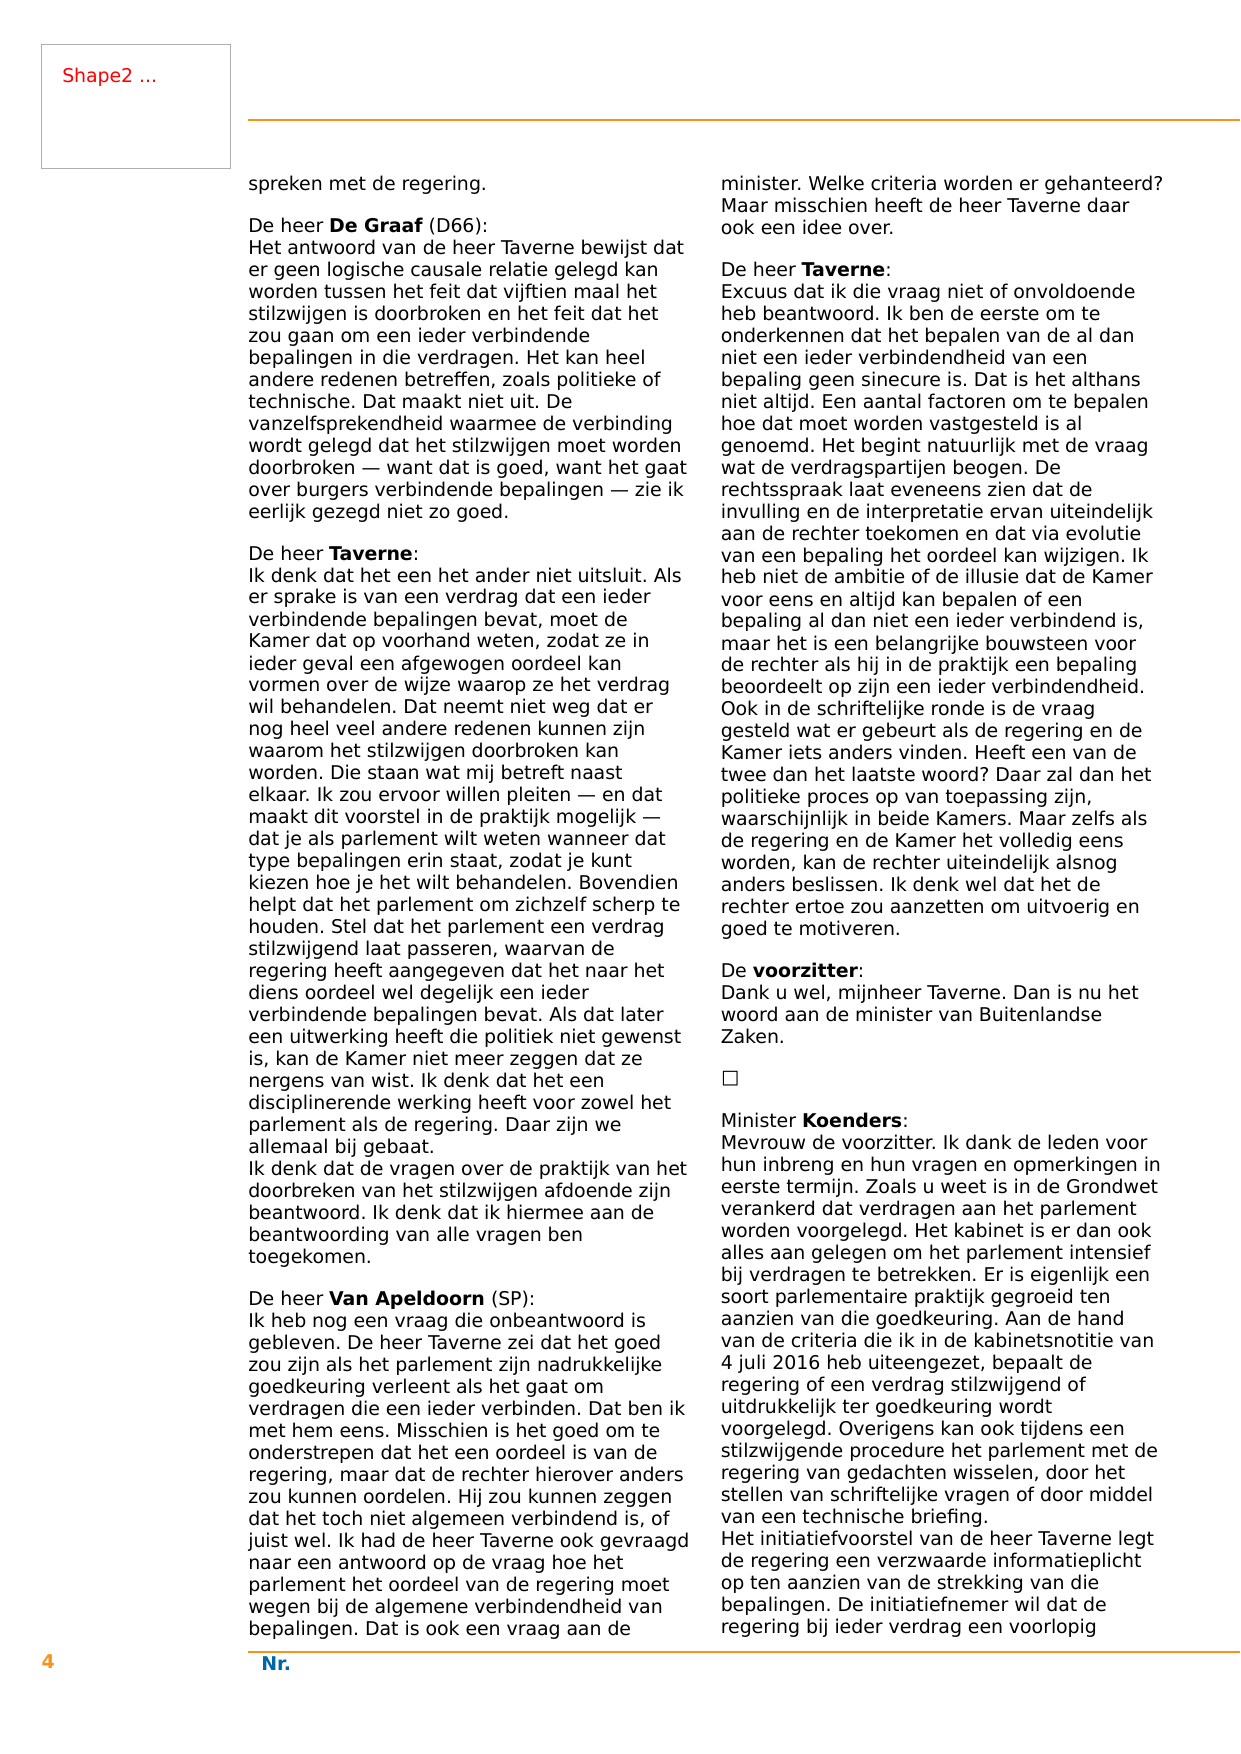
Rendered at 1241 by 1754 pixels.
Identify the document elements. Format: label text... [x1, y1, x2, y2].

text De voorzitter: [721, 960, 1163, 982]
text Ik heb nog een vraag die onbeantwoord is gebleven. De heer Taverne zei dat het goed zou zijn als het parlement zijn nadrukkelijke goedkeuring verleent als het gaat om verdragen die een ieder verbinden. Dat ben ik met hem eens. Misschien is het goed om te onderstrepen dat het een oordeel is van de regering, maar dat de rechter hierover anders zou kunnen oordelen. Hij zou kunnen zeggen dat het toch niet algemeen verbindend is, of juist wel. Ik had de heer Taverne ook gevraagd naar een antwoord op de vraag hoe het parlement het oordeel van de regering moet wegen bij de algemene verbindendheid van bepalingen. Dat is ook een vraag aan de [248, 1310, 691, 1639]
text minister. Welke criteria worden er gehanteerd? Maar misschien heeft de heer Taverne daar ook een idee over. [721, 173, 1163, 239]
text Ik denk dat de vragen over de praktijk van het doorbreken van het stilzwijgen afdoende zijn beantwoord. Ik denk dat ik hiermee aan de beantwoording van alle vragen ben toegekomen. [248, 1158, 691, 1268]
text Het antwoord van de heer Taverne bewijst dat er geen logische causale relatie gelegd kan worden tussen het feit dat vijftien maal het stilzwijgen is doorbroken en het feit dat het zou gaan om een ieder verbindende bepalingen in die verdragen. Het kan heel andere redenen betreffen, zoals politieke of technische. Dat maakt niet uit. De vanzelfsprekendheid waarmee de verbinding wordt gelegd dat het stilzwijgen moet worden doorbroken — want dat is goed, want het gaat over burgers verbindende bepalingen — zie ik eerlijk gezegd niet zo goed. [248, 237, 691, 522]
text Minister Koenders: [721, 1110, 1163, 1132]
text ⬜ [721, 1068, 1163, 1090]
text De heer Van Apeldoorn (SP): [248, 1288, 691, 1310]
text Het initiatiefvoorstel van de heer Taverne legt de regering een verzwaarde informatieplicht op ten aanzien van de strekking van die bepalingen. De initiatiefnemer wil dat de regering bij ieder verdrag een voorlopig [721, 1528, 1163, 1637]
text Mevrouw de voorzitter. Ik dank de leden voor hun inbreng en hun vragen en opmerkingen in eerste termijn. Zoals u weet is in de Grondwet verankerd dat verdragen aan het parlement worden voorgelegd. Het kabinet is er dan ook alles aan gelegen om het parlement intensief bij verdragen te betrekken. Er is eigenlijk een soort parlementaire praktijk gegroeid ten aanzien van die goedkeuring. Aan de hand van de criteria die ik in de kabinetsnotitie van 4 juli 2016 heb uiteengezet, bepaalt de regering of een verdrag stilzwijgend of uitdrukkelijk ter goedkeuring wordt voorgelegd. Overigens kan ook tijdens een stilzwijgende procedure het parlement met de regering van gedachten wisselen, door het stellen van schriftelijke vragen of door middel van een technische briefing. [721, 1132, 1163, 1528]
text Excuus dat ik die vraag niet of onvoldoende heb beantwoord. Ik ben de eerste om te onderkennen dat het bepalen van de al dan niet een ieder verbindendheid van een bepaling geen sinecure is. Dat is het althans niet altijd. Een aantal factoren om te bepalen hoe dat moet worden vastgesteld is al genoemd. Het begint natuurlijk met de vraag wat de verdragspartijen beogen. De rechtsspraak laat eveneens zien dat de invulling en de interpretatie ervan uiteindelijk aan de rechter toekomen en dat via evolutie van een bepaling het oordeel kan wijzigen. Ik heb niet de ambitie of de illusie dat de Kamer voor eens en altijd kan bepalen of een bepaling al dan niet een ieder verbindend is, maar het is een belangrijke bouwsteen voor de rechter als hij in de praktijk een bepaling beoordeelt op zijn een ieder verbindendheid. Ook in de schriftelijke ronde is de vraag gesteld wat er gebeurt als de regering en de Kamer iets anders vinden. Heeft een van de twee dan het laatste woord? Daar zal dan het politieke proces op van toepassing zijn, waarschijnlijk in beide Kamers. Maar zelfs als de regering en de Kamer het volledig eens worden, kan de rechter uiteindelijk alsnog anders beslissen. Ik denk wel dat het de rechter ertoe zou aanzetten om uitvoerig en goed te motiveren. [721, 281, 1163, 940]
text spreken met de regering. [248, 173, 691, 195]
text Dank u wel, mijnheer Taverne. Dan is nu het woord aan de minister van Buitenlandse Zaken. [721, 982, 1163, 1048]
text De heer Taverne: [721, 259, 1163, 281]
text De heer Taverne: [248, 542, 691, 564]
text De heer De Graaf (D66): [248, 215, 691, 237]
text Ik denk dat het een het ander niet uitsluit. Als er sprake is van een verdrag dat een ieder verbindende bepalingen bevat, moet de Kamer dat op voorhand weten, zodat ze in ieder geval een afgewogen oordeel kan vormen over de wijze waarop ze het verdrag wil behandelen. Dat neemt niet weg dat er nog heel veel andere redenen kunnen zijn waarom het stilzwijgen doorbroken kan worden. Die staan wat mij betreft naast elkaar. Ik zou ervoor willen pleiten — en dat maakt dit voorstel in de praktijk mogelijk — dat je als parlement wilt weten wanneer dat type bepalingen erin staat, zodat je kunt kiezen hoe je het wilt behandelen. Bovendien helpt dat het parlement om zichzelf scherp te houden. Stel dat het parlement een verdrag stilzwijgend laat passeren, waarvan de regering heeft aangegeven dat het naar het diens oordeel wel degelijk een ieder verbindende bepalingen bevat. Als dat later een uitwerking heeft die politiek niet gewenst is, kan de Kamer niet meer zeggen dat ze nergens van wist. Ik denk dat het een disciplinerende werking heeft voor zowel het parlement als de regering. Daar zijn we allemaal bij gebaat. [248, 564, 691, 1158]
